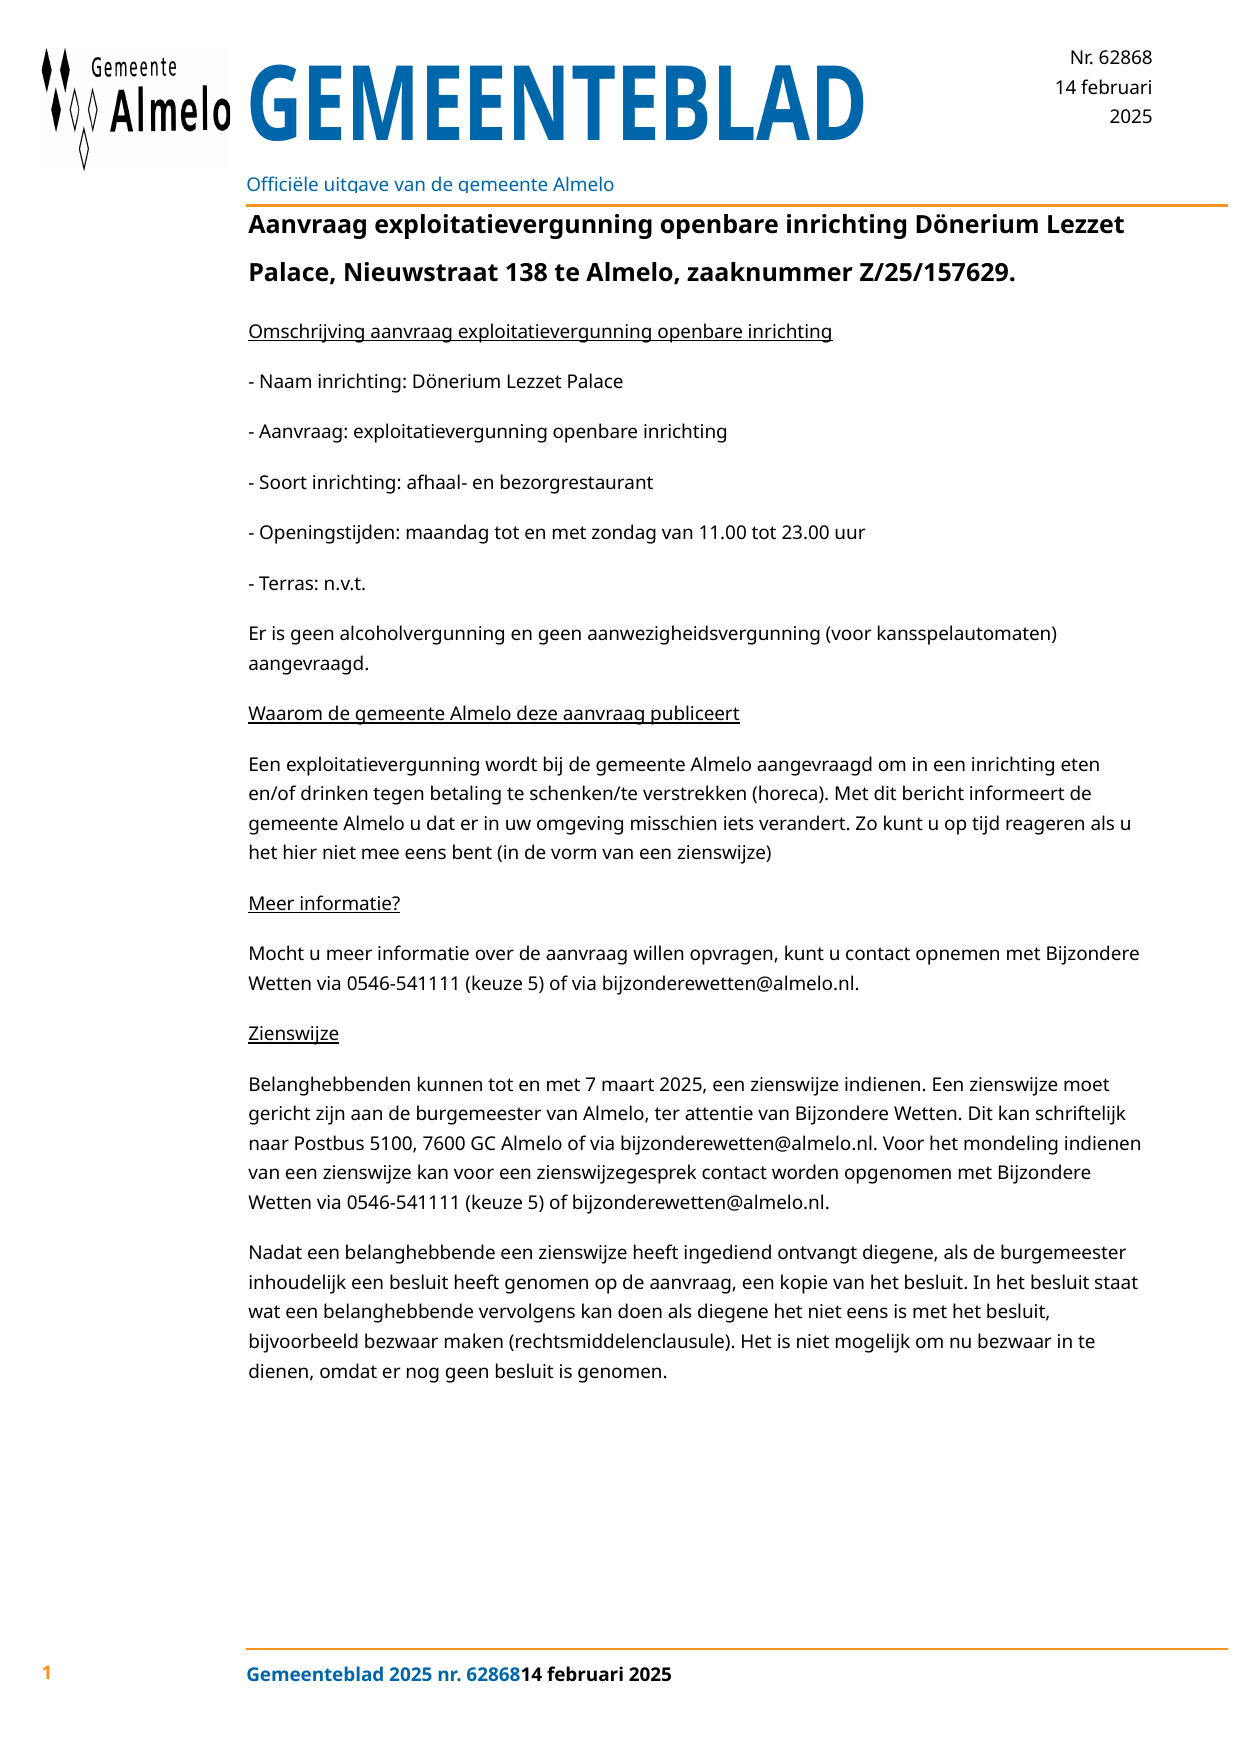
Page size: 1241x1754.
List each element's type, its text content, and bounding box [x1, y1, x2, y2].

text Zienswijze [248, 1020, 1152, 1046]
picture [41, 47, 231, 172]
text Mocht u meer informatie over de aanvraag willen opvragen, kunt u contact opnemen met Bijzondere Wetten via 0546-541111 (keuze 5) of via bijzonderewetten@almelo.nl. [248, 940, 1152, 996]
text - Terras: n.v.t. [248, 570, 1152, 596]
text Een exploitatievergunning wordt bij de gemeente Almelo aangevraagd om in een inrichting eten en/of drinken tegen betaling te schenken/te verstrekken (horeca). Met dit bericht informeert de gemeente Almelo u dat er in uw omgeving misschien iets verandert. Zo kunt u op tijd reageren als u het hier niet mee eens bent (in de vorm van een zienswijze) [248, 751, 1152, 865]
text - Naam inrichting: Dönerium Lezzet Palace [248, 368, 1152, 394]
text - Openingstijden: maandag tot en met zondag van 11.00 tot 23.00 uur [248, 519, 1152, 545]
text Omschrijving aanvraag exploitatievergunning openbare inrichting [248, 318, 1152, 344]
text - Soort inrichting: afhaal- en bezorgrestaurant [248, 469, 1152, 495]
text Aanvraag exploitatievergunning openbare inrichting Dönerium Lezzet Palace, Nieuwstraat 138 te Almelo, zaaknummer Z/25/157629. [248, 207, 1152, 288]
text Er is geen alcoholvergunning en geen aanwezigheidsvergunning (voor kansspelautomaten) aangevraagd. [248, 620, 1152, 676]
text - Aanvraag: exploitatievergunning openbare inrichting [248, 419, 1152, 444]
text Meer informatie? [248, 890, 1152, 916]
text Nadat een belanghebbende een zienswijze heeft ingediend ontvangt diegene, als de burgemeester inhoudelijk een besluit heeft genomen op de aanvraag, een kopie van het besluit. In het besluit staat wat een belanghebbende vervolgens kan doen als diegene het niet eens is met het besluit, bijvoorbeeld bezwaar maken (rechtsmiddelenclausule). Het is niet mogelijk om nu bezwaar in te dienen, omdat er nog geen besluit is genomen. [248, 1239, 1152, 1384]
text Belanghebbenden kunnen tot en met 7 maart 2025, een zienswijze indienen. Een zienswijze moet gericht zijn aan de burgemeester van Almelo, ter attentie van Bijzondere Wetten. Dit kan schriftelijk naar Postbus 5100, 7600 GC Almelo of via bijzonderewetten@almelo.nl. Voor het mondeling indienen van een zienswijze kan voor een zienswijzegesprek contact worden opgenomen met Bijzondere Wetten via 0546-541111 (keuze 5) of bijzonderewetten@almelo.nl. [248, 1071, 1152, 1215]
text Waarom de gemeente Almelo deze aanvraag publiceert [248, 700, 1152, 726]
